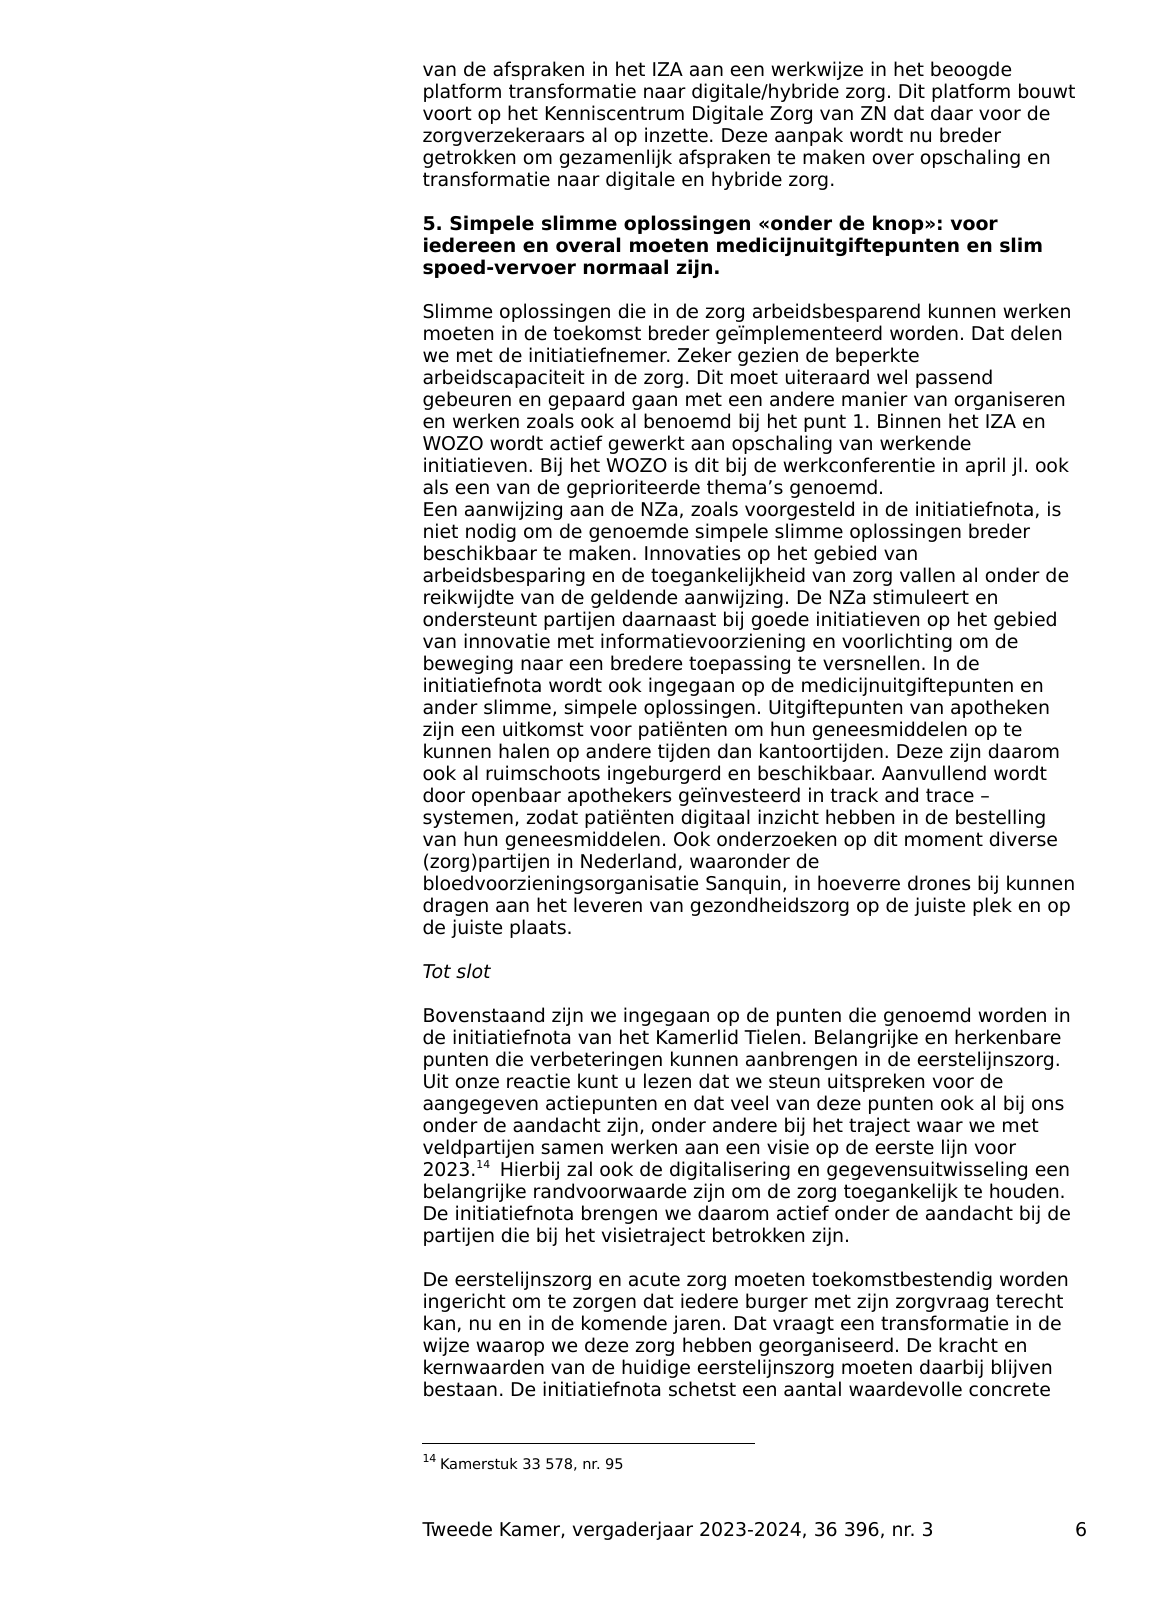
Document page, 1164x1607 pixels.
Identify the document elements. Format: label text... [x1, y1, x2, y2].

text Kamerstuk 33 578, nr. 95 [422, 1452, 1087, 1474]
text zorgverzekeraars al op inzette. Deze aanpak wordt nu breder getrokken om gezamenlijk afspraken te maken over opschaling en transformatie naar digitale en hybride zorg. [422, 125, 1087, 191]
text De eerstelijnszorg en acute zorg moeten toekomstbestendig worden ingericht om te zorgen dat iedere burger met zijn zorgvraag terecht kan, nu en in de komende jaren. Dat vraagt een transformatie in de wijze waarop we deze zorg hebben georganiseerd. De kracht en kernwaarden van de huidige eerstelijnszorg moeten daarbij blijven bestaan. De initiatiefnota schetst een aantal waardevolle concrete [422, 1269, 1087, 1401]
subtitle Tot slot [422, 961, 1087, 983]
text 5. Simpele slimme oplossingen «onder de knop»: voor iedereen en overal moeten medicijnuitgiftepunten en slim spoed-vervoer normaal zijn. [422, 213, 1087, 279]
text van de afspraken in het IZA aan een werkwijze in het beoogde platform transformatie naar digitale/hybride zorg. Dit platform bouwt voort op het Kenniscentrum Digitale Zorg van ZN dat daar voor de [422, 59, 1087, 125]
text Slimme oplossingen die in de zorg arbeidsbesparend kunnen werken moeten in de toekomst breder geïmplementeerd worden. Dat delen we met de initiatiefnemer. Zeker gezien de beperkte arbeidscapaciteit in de zorg. Dit moet uiteraard wel passend gebeuren en gepaard gaan met een andere manier van organiseren en werken zoals ook al benoemd bij het punt 1. Binnen het IZA en WOZO wordt actief gewerkt aan opschaling van werkende initiatieven. Bij het WOZO is dit bij de werkconferentie in april jl. ook als een van de geprioriteerde thema’s genoemd. [422, 301, 1087, 499]
text Een aanwijzing aan de NZa, zoals voorgesteld in de initiatiefnota, is niet nodig om de genoemde simpele slimme oplossingen breder beschikbaar te maken. Innovaties op het gebied van arbeidsbesparing en de toegankelijkheid van zorg vallen al onder de reikwijdte van de geldende aanwijzing. De NZa stimuleert en ondersteunt partijen daarnaast bij goede initiatieven op het gebied van innovatie met informatievoorziening en voorlichting om de beweging naar een bredere toepassing te versnellen. In de initiatiefnota wordt ook ingegaan op de medicijnuitgiftepunten en ander slimme, simpele oplossingen. Uitgiftepunten van apotheken zijn een uitkomst voor patiënten om hun geneesmiddelen op te kunnen halen op andere tijden dan kantoortijden. Deze zijn daarom ook al ruimschoots ingeburgerd en beschikbaar. Aanvullend wordt door openbaar apothekers geïnvesteerd in track and trace – systemen, zodat patiënten digitaal inzicht hebben in de bestelling van hun geneesmiddelen. Ook onderzoeken op dit moment diverse (zorg)partijen in Nederland, waaronder de bloedvoorzieningsorganisatie Sanquin, in hoeverre drones bij kunnen dragen aan het leveren van gezondheidszorg op de juiste plek en op de juiste plaats. [422, 499, 1087, 939]
text Bovenstaand zijn we ingegaan op de punten die genoemd worden in de initiatiefnota van het Kamerlid Tielen. Belangrijke en herkenbare punten die verbeteringen kunnen aanbrengen in de eerstelijnszorg. Uit onze reactie kunt u lezen dat we steun uitspreken voor de aangegeven actiepunten en dat veel van deze punten ook al bij ons onder de aandacht zijn, onder andere bij het traject waar we met veldpartijen samen werken aan een visie op de eerste lijn voor 2023. Hierbij zal ook de digitalisering en gegevensuitwisseling een belangrijke randvoorwaarde zijn om de zorg toegankelijk te houden. De initiatiefnota brengen we daarom actief onder de aandacht bij de partijen die bij het visietraject betrokken zijn. [422, 1005, 1087, 1247]
